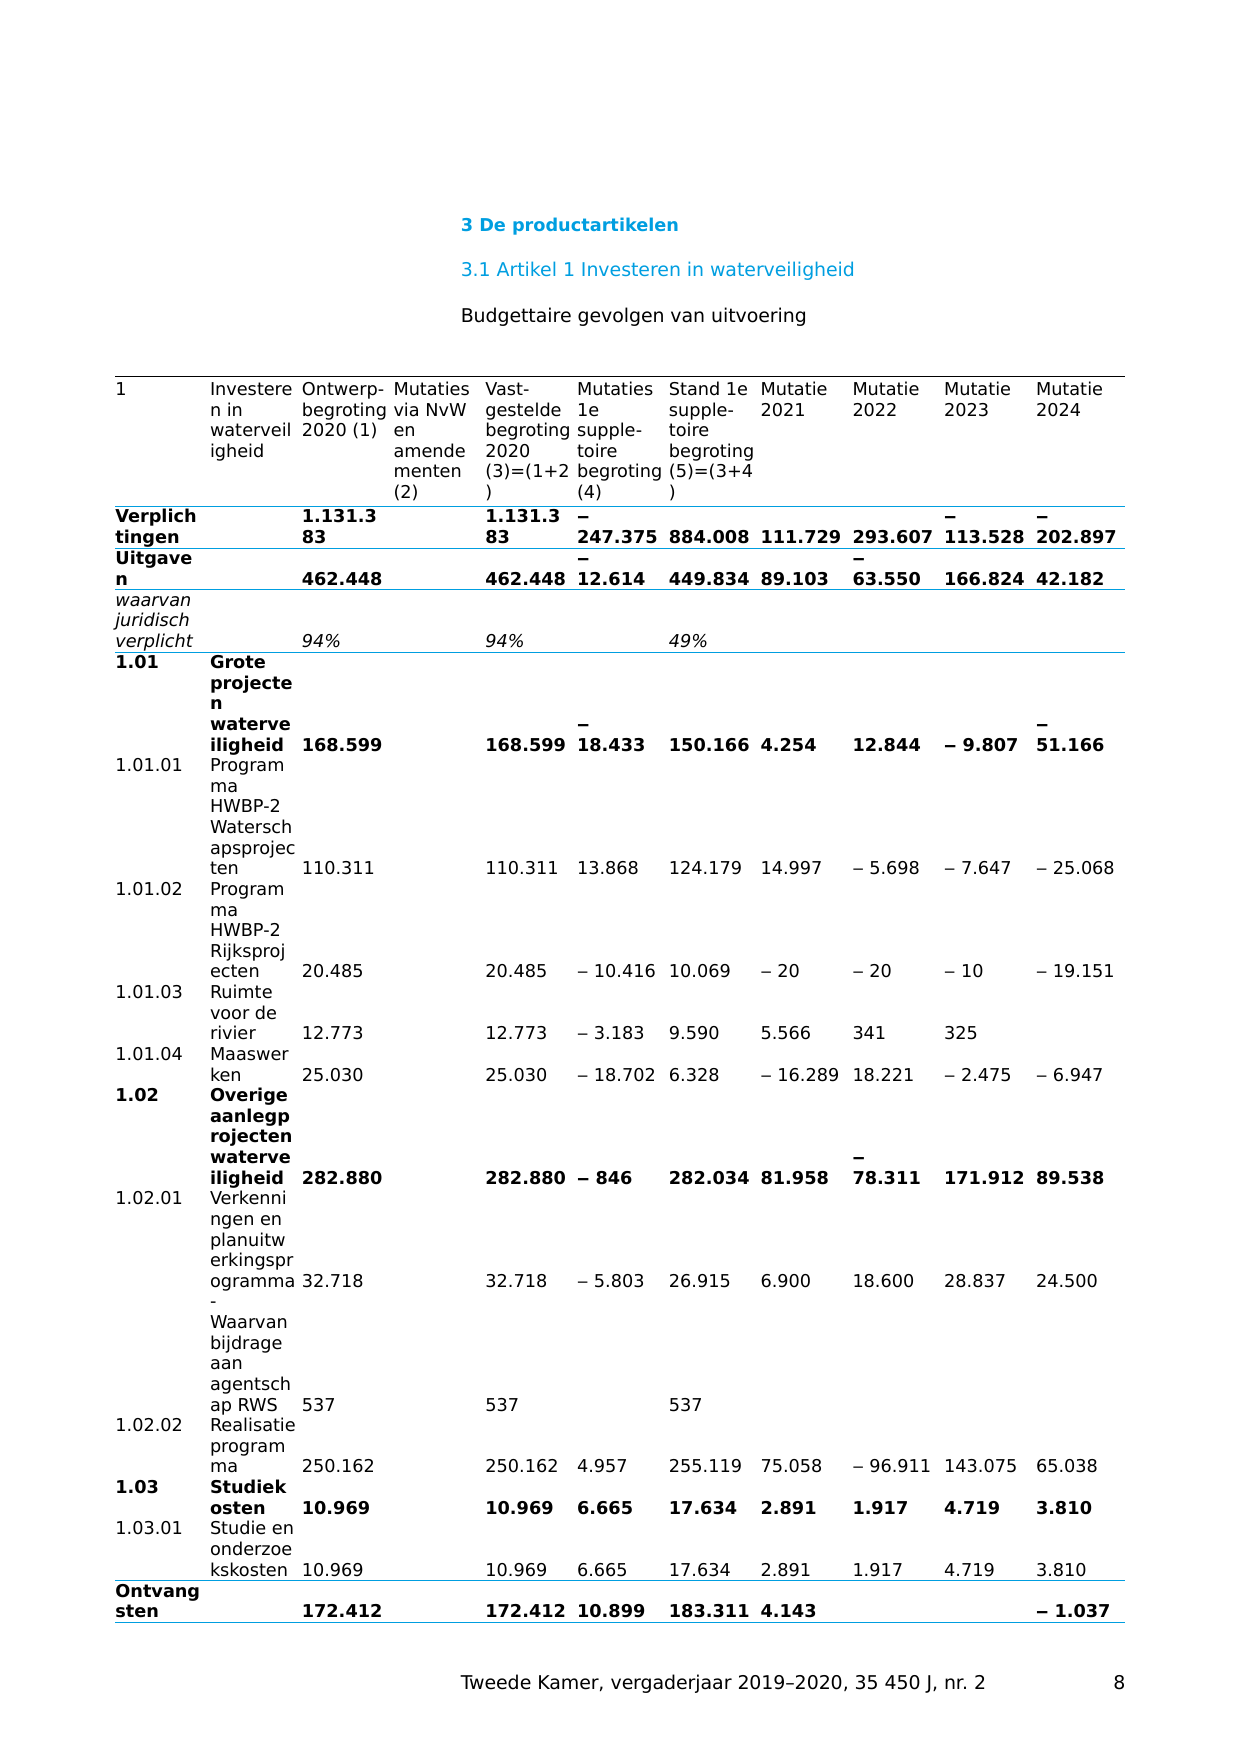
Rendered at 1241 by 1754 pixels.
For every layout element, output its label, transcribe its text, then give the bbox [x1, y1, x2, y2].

table_cell Overige aanlegprojecten waterveiligheid [207, 1085, 299, 1188]
table_cell ‒ 16.289 [758, 1044, 849, 1085]
table_cell [390, 755, 482, 879]
table_cell Stand 1e supple-toire begroting (5)=(3+4) [666, 377, 757, 506]
table_cell Realisatieprogramma [207, 1415, 299, 1477]
table_cell 12.773 [482, 982, 574, 1044]
table_cell 1.131.383 [482, 507, 574, 547]
table_cell [941, 590, 1033, 652]
table_cell [1033, 590, 1125, 652]
table_cell ‒ 10.416 [574, 879, 666, 982]
table_cell Mutatie 2023 [941, 377, 1033, 506]
table_cell ‒ 6.947 [1033, 1044, 1125, 1085]
table_cell 25.030 [299, 1044, 390, 1085]
table_cell [390, 1085, 482, 1188]
table_cell ‒ 25.068 [1033, 755, 1125, 879]
table_cell 10.969 [482, 1518, 574, 1580]
table_cell 1.03 [115, 1477, 207, 1518]
table_cell 5.566 [758, 982, 849, 1044]
table_cell 462.448 [482, 549, 574, 589]
table_cell 172.412 [299, 1581, 390, 1622]
table_cell [207, 507, 299, 547]
table_cell Verplichtingen [115, 507, 207, 547]
table_cell ‒ 5.698 [849, 755, 941, 879]
table_cell 341 [849, 982, 941, 1044]
table_cell Vast-gestelde begroting 2020 (3)=(1+2) [482, 377, 574, 506]
table_cell 1.01.03 [115, 982, 207, 1044]
table_cell [115, 1291, 207, 1415]
table_cell 25.030 [482, 1044, 574, 1085]
table_cell [390, 982, 482, 1044]
table_cell [390, 549, 482, 589]
table_cell [390, 1581, 482, 1622]
table_cell 4.957 [574, 1415, 666, 1477]
table_cell 168.599 [299, 653, 390, 755]
table_cell [207, 1581, 299, 1622]
table_cell 1.02.02 [115, 1415, 207, 1477]
table_cell ‒ 18.433 [574, 653, 666, 755]
table_cell 282.880 [299, 1085, 390, 1188]
table_cell ‒ 20 [849, 879, 941, 982]
table_cell 537 [299, 1291, 390, 1415]
table_cell 94% [299, 590, 390, 652]
table_cell ‒ 12.614 [574, 549, 666, 589]
table_cell [390, 1415, 482, 1477]
title Budgettaire gevolgen van uitvoering [461, 305, 1125, 327]
table_cell [390, 590, 482, 652]
table_cell 2.891 [758, 1477, 849, 1518]
table_cell Ontvangsten [115, 1581, 207, 1622]
table_cell [390, 1477, 482, 1518]
table_cell 166.824 [941, 549, 1033, 589]
table_cell [1033, 982, 1125, 1044]
table_cell ‒ 113.528 [941, 507, 1033, 547]
table_cell 1 [115, 377, 207, 506]
table_cell Studie en onderzoekskosten [207, 1518, 299, 1580]
table_cell 250.162 [299, 1415, 390, 1477]
table_cell 10.069 [666, 879, 757, 982]
table_cell 17.634 [666, 1477, 757, 1518]
table_cell 28.837 [941, 1188, 1033, 1291]
table_cell 18.221 [849, 1044, 941, 1085]
table_cell 6.900 [758, 1188, 849, 1291]
table_cell [758, 1291, 849, 1415]
table_cell ‒ 10 [941, 879, 1033, 982]
table_cell 3.810 [1033, 1477, 1125, 1518]
table_cell [390, 879, 482, 982]
table_cell ‒ 63.550 [849, 549, 941, 589]
table_cell 4.143 [758, 1581, 849, 1622]
table_cell 1.131.383 [299, 507, 390, 547]
table_cell 12.773 [299, 982, 390, 1044]
table_cell 449.834 [666, 549, 757, 589]
table_cell [207, 549, 299, 589]
table_cell ‒ 5.803 [574, 1188, 666, 1291]
table_cell Mutatie 2021 [758, 377, 849, 506]
table_cell Programma HWBP-2 Waterschapsprojecten [207, 755, 299, 879]
table_cell 2.891 [758, 1518, 849, 1580]
table_cell ‒ 9.807 [941, 653, 1033, 755]
table_cell 65.038 [1033, 1415, 1125, 1477]
table_cell 1.02.01 [115, 1188, 207, 1291]
table_cell Uitgaven [115, 549, 207, 589]
table_cell 4.719 [941, 1518, 1033, 1580]
table_cell 89.538 [1033, 1085, 1125, 1188]
table_cell ‒ 846 [574, 1085, 666, 1188]
table_cell 110.311 [482, 755, 574, 879]
table_cell 14.997 [758, 755, 849, 879]
table_cell [941, 1291, 1033, 1415]
table_cell ‒ 19.151 [1033, 879, 1125, 982]
table_cell 183.311 [666, 1581, 757, 1622]
table_cell ‒ 20 [758, 879, 849, 982]
table_cell [1033, 1291, 1125, 1415]
table_cell 1.917 [849, 1518, 941, 1580]
table_cell 75.058 [758, 1415, 849, 1477]
table_header Budgettaire gevolgen van uitvoering, art. 1 (Eerste suppletoire begroting) (bedragen x € 1.000) [115, 351, 1125, 376]
table_cell Mutaties via NvW en amendementen (2) [390, 377, 482, 506]
table_cell 1.01.02 [115, 879, 207, 982]
table_cell 255.119 [666, 1415, 757, 1477]
table_cell 250.162 [482, 1415, 574, 1477]
table_cell 6.665 [574, 1518, 666, 1580]
table_cell 94% [482, 590, 574, 652]
table_cell 3.810 [1033, 1518, 1125, 1580]
table_cell [390, 1188, 482, 1291]
table_cell 462.448 [299, 549, 390, 589]
table_cell 9.590 [666, 982, 757, 1044]
table_cell 4.719 [941, 1477, 1033, 1518]
table_cell [574, 590, 666, 652]
table_cell 110.311 [299, 755, 390, 879]
table_cell 171.912 [941, 1085, 1033, 1188]
table_cell 6.665 [574, 1477, 666, 1518]
table_cell ‒ 247.375 [574, 507, 666, 547]
table_cell 1.03.01 [115, 1518, 207, 1580]
table_cell Programma HWBP-2 Rijksprojecten [207, 879, 299, 982]
table_cell waarvan juridisch verplicht [115, 590, 207, 652]
table_cell 884.008 [666, 507, 757, 547]
table_cell ‒ 96.911 [849, 1415, 941, 1477]
table_cell 26.915 [666, 1188, 757, 1291]
table_cell ‒ 3.183 [574, 982, 666, 1044]
table_cell 20.485 [299, 879, 390, 982]
table_cell ‒ 202.897 [1033, 507, 1125, 547]
table_cell 1.01.01 [115, 755, 207, 879]
table_cell [941, 1581, 1033, 1622]
table_cell Studiekosten [207, 1477, 299, 1518]
table_cell Mutatie 2022 [849, 377, 941, 506]
table_cell 10.899 [574, 1581, 666, 1622]
table_cell Mutaties 1e supple-toire begroting (4) [574, 377, 666, 506]
table_cell Verkenningen en planuitwerkingsprogramma [207, 1188, 299, 1291]
table_cell [390, 1044, 482, 1085]
table_cell Ruimte voor de rivier [207, 982, 299, 1044]
table_cell ‒ 7.647 [941, 755, 1033, 879]
table_cell [390, 1518, 482, 1580]
table_cell 12.844 [849, 653, 941, 755]
table_cell 10.969 [482, 1477, 574, 1518]
table_cell 81.958 [758, 1085, 849, 1188]
table_cell [390, 1291, 482, 1415]
title 3 De productartikelen [461, 213, 1125, 236]
table_cell [849, 590, 941, 652]
table_cell 150.166 [666, 653, 757, 755]
table_cell 20.485 [482, 879, 574, 982]
table_cell 32.718 [299, 1188, 390, 1291]
title 3.1 Artikel 1 Investeren in waterveiligheid [461, 259, 1125, 281]
table_cell [390, 653, 482, 755]
table_cell 89.103 [758, 549, 849, 589]
table_cell - Waarvan bijdrage aan agentschap RWS [207, 1291, 299, 1415]
table_cell Maaswerken [207, 1044, 299, 1085]
table_cell 537 [666, 1291, 757, 1415]
table_cell [849, 1291, 941, 1415]
table_cell Grote projecten waterveiligheid [207, 653, 299, 755]
table_cell 111.729 [758, 507, 849, 547]
table_cell 1.02 [115, 1085, 207, 1188]
table_cell 10.969 [299, 1518, 390, 1580]
table_cell 17.634 [666, 1518, 757, 1580]
table_cell 143.075 [941, 1415, 1033, 1477]
table_cell 1.01 [115, 653, 207, 755]
table_cell Mutatie 2024 [1033, 377, 1125, 506]
table_cell 168.599 [482, 653, 574, 755]
table_cell 10.969 [299, 1477, 390, 1518]
table_cell [574, 1291, 666, 1415]
table_cell 293.607 [849, 507, 941, 547]
table_cell [390, 507, 482, 547]
table_cell ‒ 2.475 [941, 1044, 1033, 1085]
table_cell 282.880 [482, 1085, 574, 1188]
table_cell ‒ 1.037 [1033, 1581, 1125, 1622]
table_cell ‒ 78.311 [849, 1085, 941, 1188]
table_cell 4.254 [758, 653, 849, 755]
table_cell 13.868 [574, 755, 666, 879]
table_cell [207, 590, 299, 652]
table_cell 172.412 [482, 1581, 574, 1622]
table_cell 49% [666, 590, 757, 652]
table_cell ‒ 18.702 [574, 1044, 666, 1085]
table_cell 42.182 [1033, 549, 1125, 589]
table_cell Investeren in waterveiligheid [207, 377, 299, 506]
table_cell 1.917 [849, 1477, 941, 1518]
table_cell 325 [941, 982, 1033, 1044]
table_cell [758, 590, 849, 652]
table_cell Ontwerp-begroting 2020 (1) [299, 377, 390, 506]
table_cell [849, 1581, 941, 1622]
table_cell ‒ 51.166 [1033, 653, 1125, 755]
table_cell 1.01.04 [115, 1044, 207, 1085]
table_cell 537 [482, 1291, 574, 1415]
table_cell 18.600 [849, 1188, 941, 1291]
table_cell 6.328 [666, 1044, 757, 1085]
table_cell 32.718 [482, 1188, 574, 1291]
table_cell 24.500 [1033, 1188, 1125, 1291]
table_cell 124.179 [666, 755, 757, 879]
table_cell 282.034 [666, 1085, 757, 1188]
